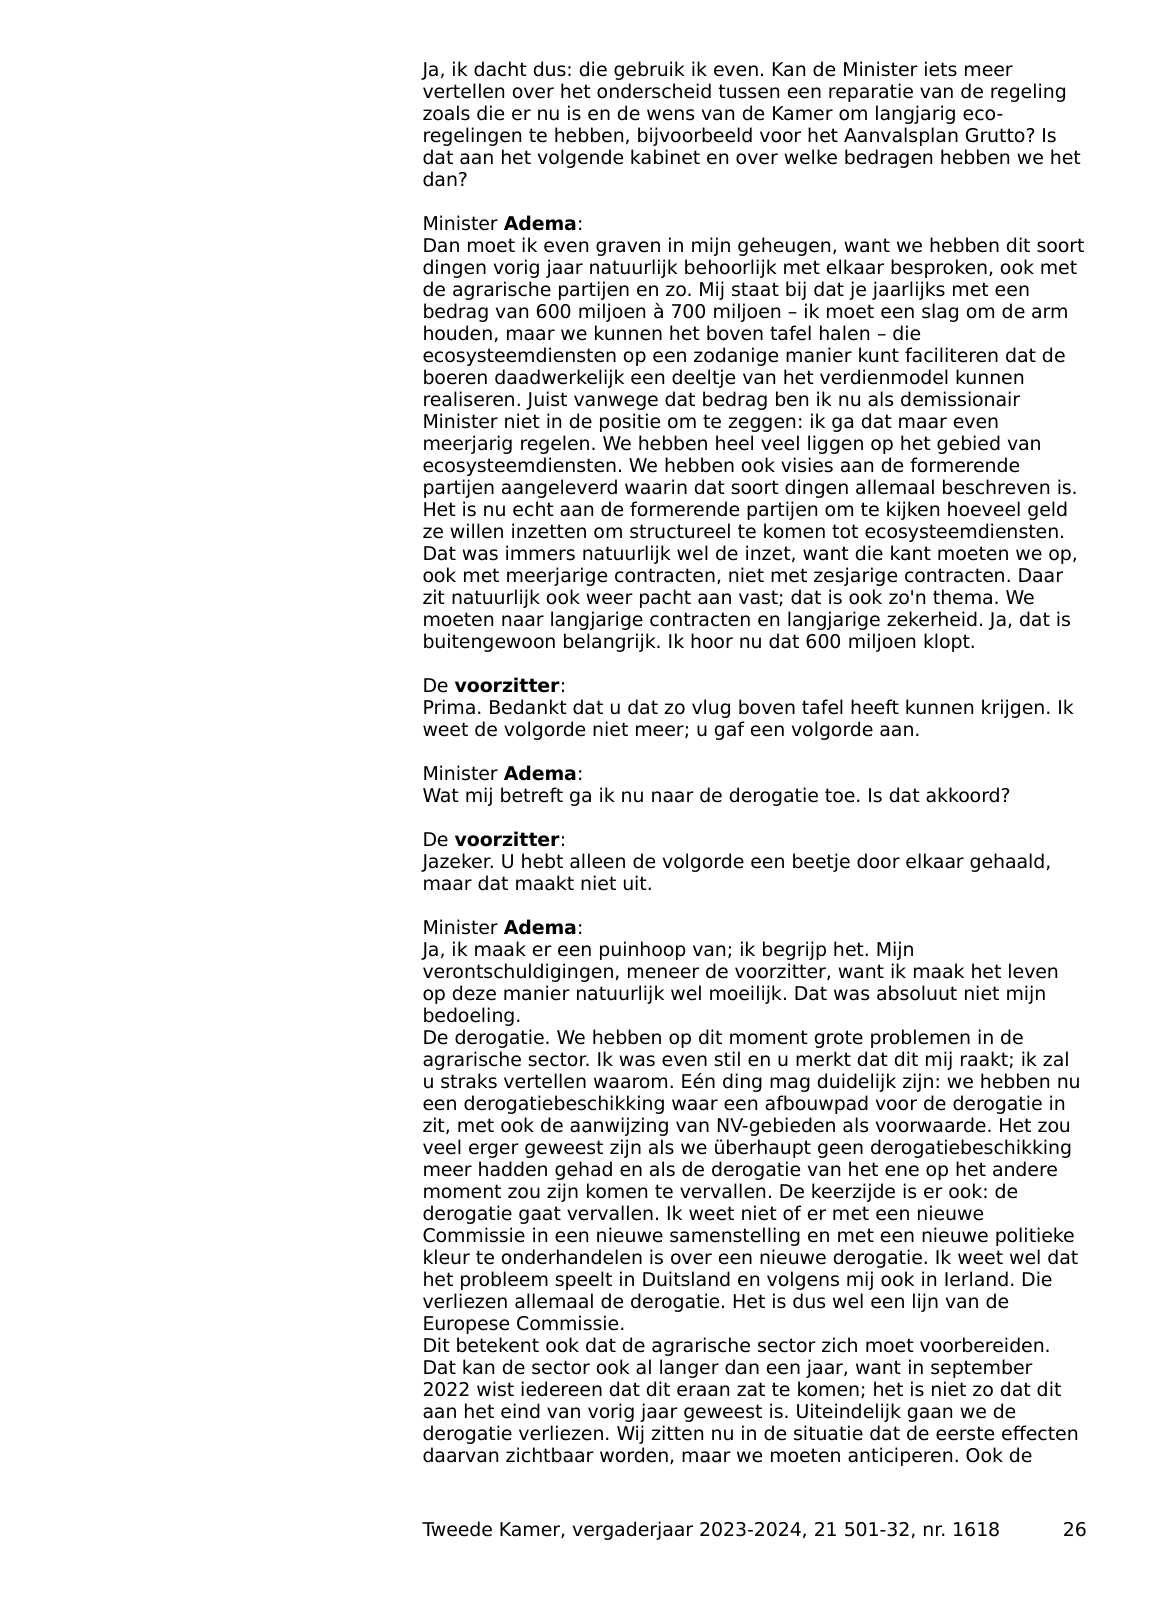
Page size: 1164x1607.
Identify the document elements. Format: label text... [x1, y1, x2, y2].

text Minister Adema: [422, 213, 1087, 235]
text Dit betekent ook dat de agrarische sector zich moet voorbereiden. Dat kan de sector ook al langer dan een jaar, want in september 2022 wist iedereen dat dit eraan zat te komen; het is niet zo dat dit aan het eind van vorig jaar geweest is. Uiteindelijk gaan we de derogatie verliezen. Wij zitten nu in de situatie dat de eerste effecten daarvan zichtbaar worden, maar we moeten anticiperen. Ook de [422, 1335, 1087, 1467]
text De derogatie. We hebben op dit moment grote problemen in de agrarische sector. Ik was even stil en u merkt dat dit mij raakt; ik zal u straks vertellen waarom. Eén ding mag duidelijk zijn: we hebben nu een derogatiebeschikking waar een afbouwpad voor de derogatie in zit, met ook de aanwijzing van NV-gebieden als voorwaarde. Het zou veel erger geweest zijn als we überhaupt geen derogatiebeschikking meer hadden gehad en als de derogatie van het ene op het andere moment zou zijn komen te vervallen. De keerzijde is er ook: de derogatie gaat vervallen. Ik weet niet of er met een nieuwe Commissie in een nieuwe samenstelling en met een nieuwe politieke kleur te onderhandelen is over een nieuwe derogatie. Ik weet wel dat het probleem speelt in Duitsland en volgens mij ook in Ierland. Die verliezen allemaal de derogatie. Het is dus wel een lijn van de Europese Commissie. [422, 1027, 1087, 1335]
text Dan moet ik even graven in mijn geheugen, want we hebben dit soort dingen vorig jaar natuurlijk behoorlijk met elkaar besproken, ook met de agrarische partijen en zo. Mij staat bij dat je jaarlijks met een bedrag van 600 miljoen à 700 miljoen – ik moet een slag om de arm houden, maar we kunnen het boven tafel halen – die ecosysteemdiensten op een zodanige manier kunt faciliteren dat de boeren daadwerkelijk een deeltje van het verdienmodel kunnen realiseren. Juist vanwege dat bedrag ben ik nu als demissionair Minister niet in de positie om te zeggen: ik ga dat maar even meerjarig regelen. We hebben heel veel liggen op het gebied van ecosysteemdiensten. We hebben ook visies aan de formerende partijen aangeleverd waarin dat soort dingen allemaal beschreven is. Het is nu echt aan de formerende partijen om te kijken hoeveel geld ze willen inzetten om structureel te komen tot ecosysteemdiensten. Dat was immers natuurlijk wel de inzet, want die kant moeten we op, ook met meerjarige contracten, niet met zesjarige contracten. Daar zit natuurlijk ook weer pacht aan vast; dat is ook zo'n thema. We moeten naar langjarige contracten en langjarige zekerheid. Ja, dat is buitengewoon belangrijk. Ik hoor nu dat 600 miljoen klopt. [422, 235, 1087, 653]
text Prima. Bedankt dat u dat zo vlug boven tafel heeft kunnen krijgen. Ik weet de volgorde niet meer; u gaf een volgorde aan. [422, 697, 1087, 741]
text De voorzitter: [422, 829, 1087, 851]
text Minister Adema: [422, 917, 1087, 939]
text Wat mij betreft ga ik nu naar de derogatie toe. Is dat akkoord? [422, 785, 1087, 807]
text Minister Adema: [422, 763, 1087, 785]
text Ja, ik maak er een puinhoop van; ik begrijp het. Mijn verontschuldigingen, meneer de voorzitter, want ik maak het leven op deze manier natuurlijk wel moeilijk. Dat was absoluut niet mijn bedoeling. [422, 939, 1087, 1027]
text Ja, ik dacht dus: die gebruik ik even. Kan de Minister iets meer vertellen over het onderscheid tussen een reparatie van de regeling zoals die er nu is en de wens van de Kamer om langjarig eco-regelingen te hebben, bijvoorbeeld voor het Aanvalsplan Grutto? Is dat aan het volgende kabinet en over welke bedragen hebben we het dan? [422, 59, 1087, 191]
text De voorzitter: [422, 675, 1087, 697]
text Jazeker. U hebt alleen de volgorde een beetje door elkaar gehaald, maar dat maakt niet uit. [422, 851, 1087, 895]
